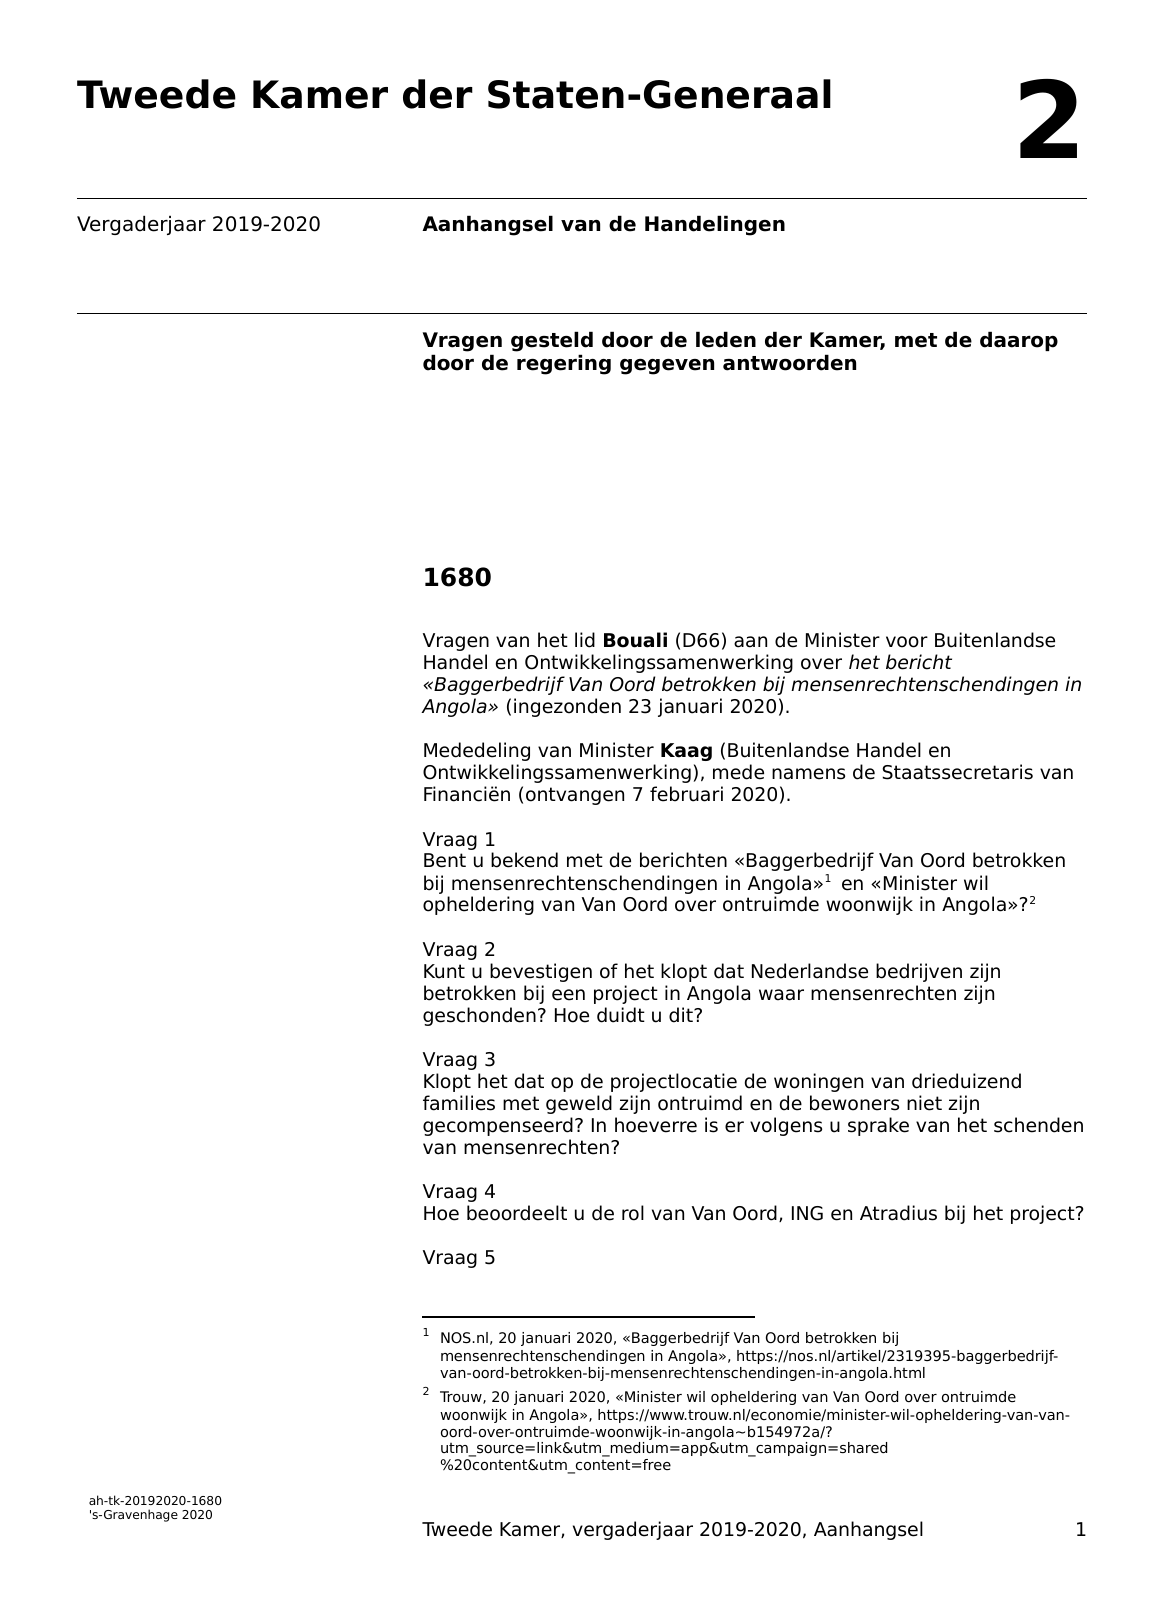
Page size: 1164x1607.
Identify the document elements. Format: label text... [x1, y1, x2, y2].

text Mededeling van Minister Kaag (Buitenlandse Handel en Ontwikkelingssamenwerking), mede namens de Staatssecretaris van Financiën (ontvangen 7 februari 2020). [422, 740, 1087, 806]
text Vraag 2 [422, 938, 1087, 961]
text NOS.nl, 20 januari 2020, «Baggerbedrijf Van Oord betrokken bij mensenrechtenschendingen in Angola», https://nos.nl/artikel/2319395-baggerbedrijf-van-oord-betrokken-bij-mensenrechtenschendingen-in-angola.html [422, 1326, 1087, 1382]
text Vraag 5 [422, 1247, 1087, 1269]
table_cell Vragen gesteld door de leden der Kamer, met de daarop door de regering gegeven antwoorden [422, 314, 1087, 375]
table_cell Vergaderjaar 2019-2020 [77, 199, 422, 313]
table_header Tweede Kamer der Staten-Generaal [77, 59, 886, 198]
table_cell [77, 314, 422, 375]
text ah-tk-20192020-1680 [88, 1494, 323, 1508]
table_header 2 [886, 59, 1087, 198]
text Vraag 4 [422, 1181, 1087, 1203]
text Hoe beoordeelt u de rol van Van Oord, ING en Atradius bij het project? [422, 1203, 1087, 1225]
text Kunt u bevestigen of het klopt dat Nederlandse bedrijven zijn betrokken bij een project in Angola waar mensenrechten zijn geschonden? Hoe duidt u dit? [422, 961, 1087, 1026]
text 1680 [422, 563, 1087, 592]
text Vragen van het lid Bouali (D66) aan de Minister voor Buitenlandse Handel en Ontwikkelingssamenwerking over het bericht «Baggerbedrijf Van Oord betrokken bij mensenrechtenschendingen in Angola» (ingezonden 23 januari 2020). [422, 630, 1087, 718]
text Trouw, 20 januari 2020, «Minister wil opheldering van Van Oord over ontruimde woonwijk in Angola», https://www.trouw.nl/economie/minister-wil-opheldering-van-van-oord-over-ontruimde-woonwijk-in-angola~b154972a/?utm_source=link&utm_medium=app&utm_campaign=shared%20content&utm_content=free [422, 1385, 1087, 1474]
text Bent u bekend met de berichten «Baggerbedrijf Van Oord betrokken bij mensenrechtenschendingen in Angola» en «Minister wil opheldering van Van Oord over ontruimde woonwijk in Angola»? [422, 850, 1087, 916]
text 's-Gravenhage 2020 [88, 1508, 323, 1522]
text Vraag 1 [422, 828, 1087, 850]
text Vraag 3 [422, 1049, 1087, 1071]
table_cell Aanhangsel van de Handelingen [422, 199, 1087, 313]
text Klopt het dat op de projectlocatie de woningen van drieduizend families met geweld zijn ontruimd en de bewoners niet zijn gecompenseerd? In hoeverre is er volgens u sprake van het schenden van mensenrechten? [422, 1071, 1087, 1158]
